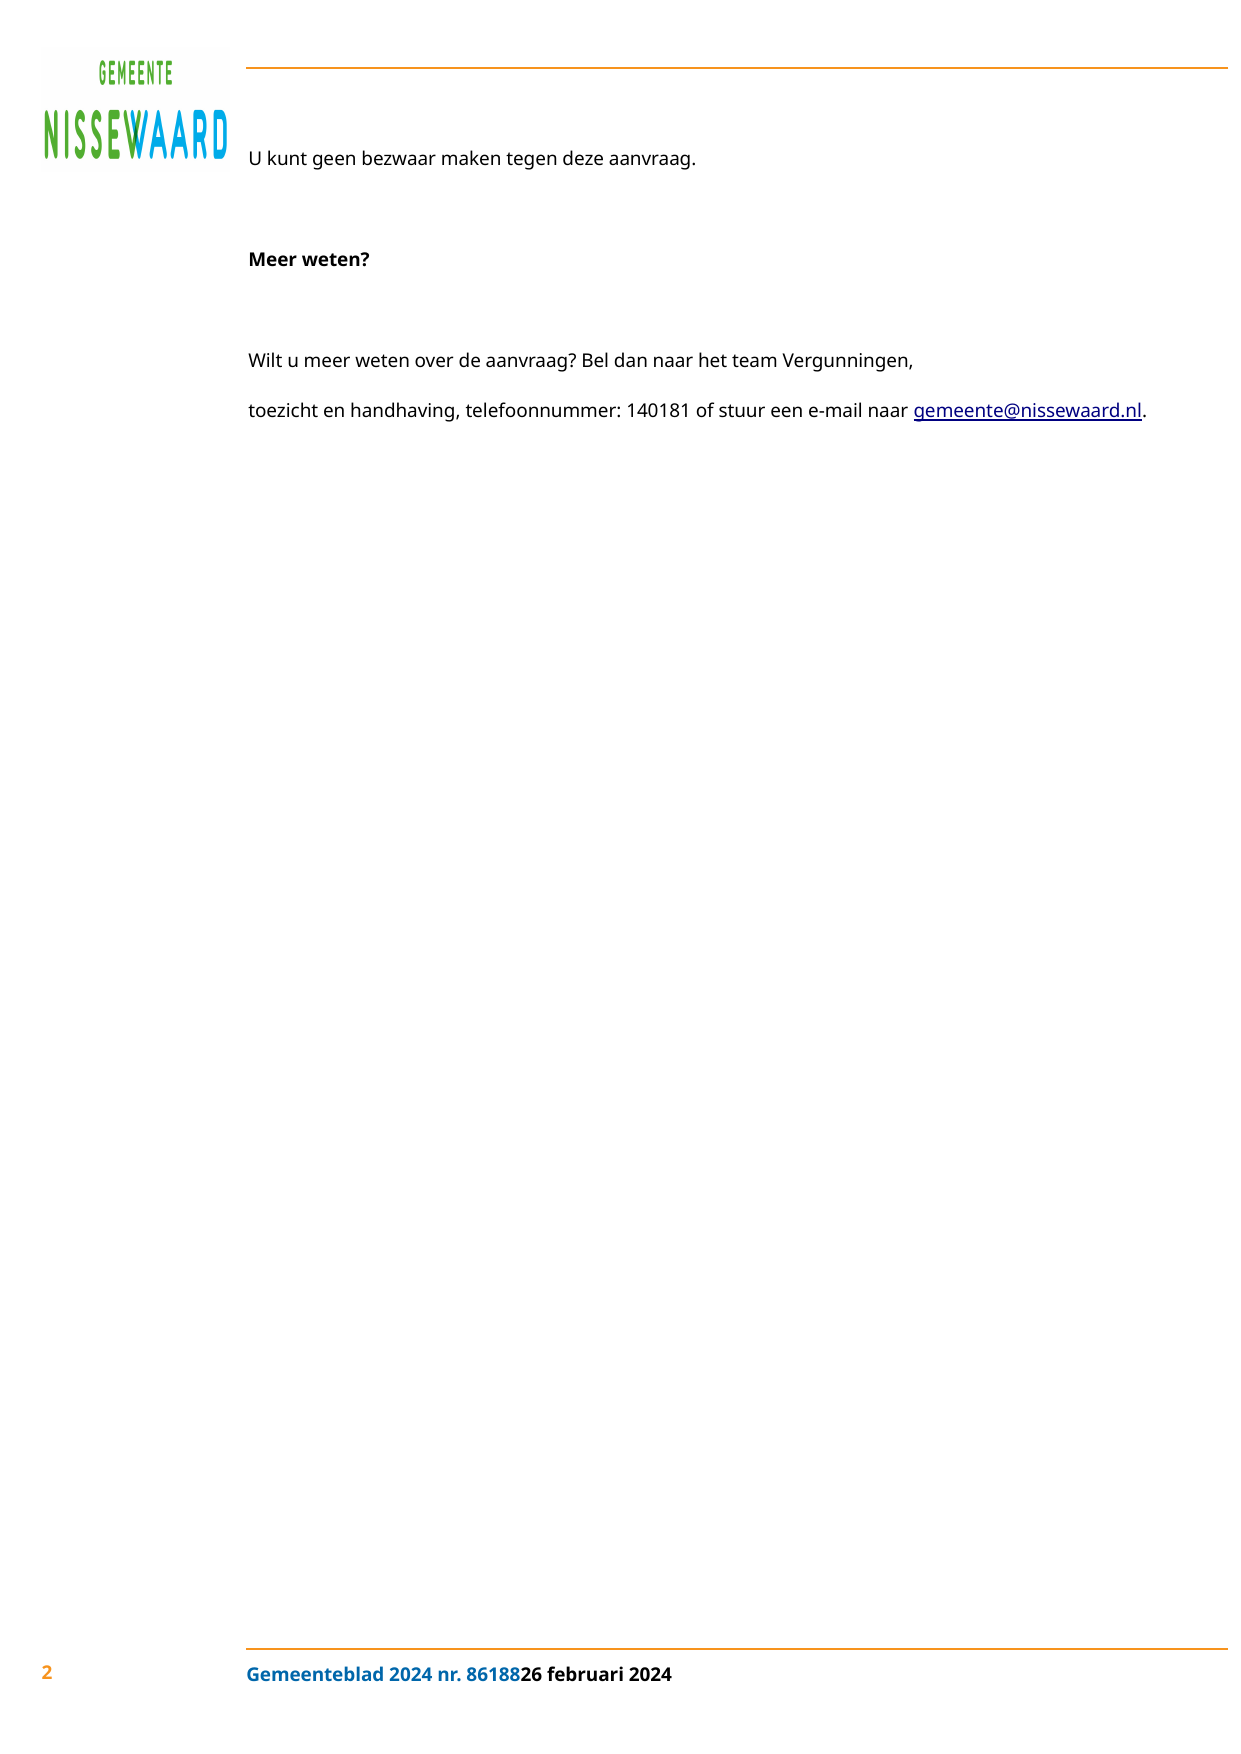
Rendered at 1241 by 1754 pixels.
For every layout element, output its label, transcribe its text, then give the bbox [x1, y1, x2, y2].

text toezicht en handhaving, telefoonnummer: 140181 of stuur een e-mail naar gemeente@nissewaard.nl. [248, 397, 1152, 423]
text Wilt u meer weten over de aanvraag? Bel dan naar het team Vergunningen, [248, 347, 1152, 373]
text U kunt geen bezwaar maken tegen deze aanvraag. [248, 145, 1152, 171]
picture [41, 47, 231, 172]
text Meer weten? [248, 246, 1152, 272]
